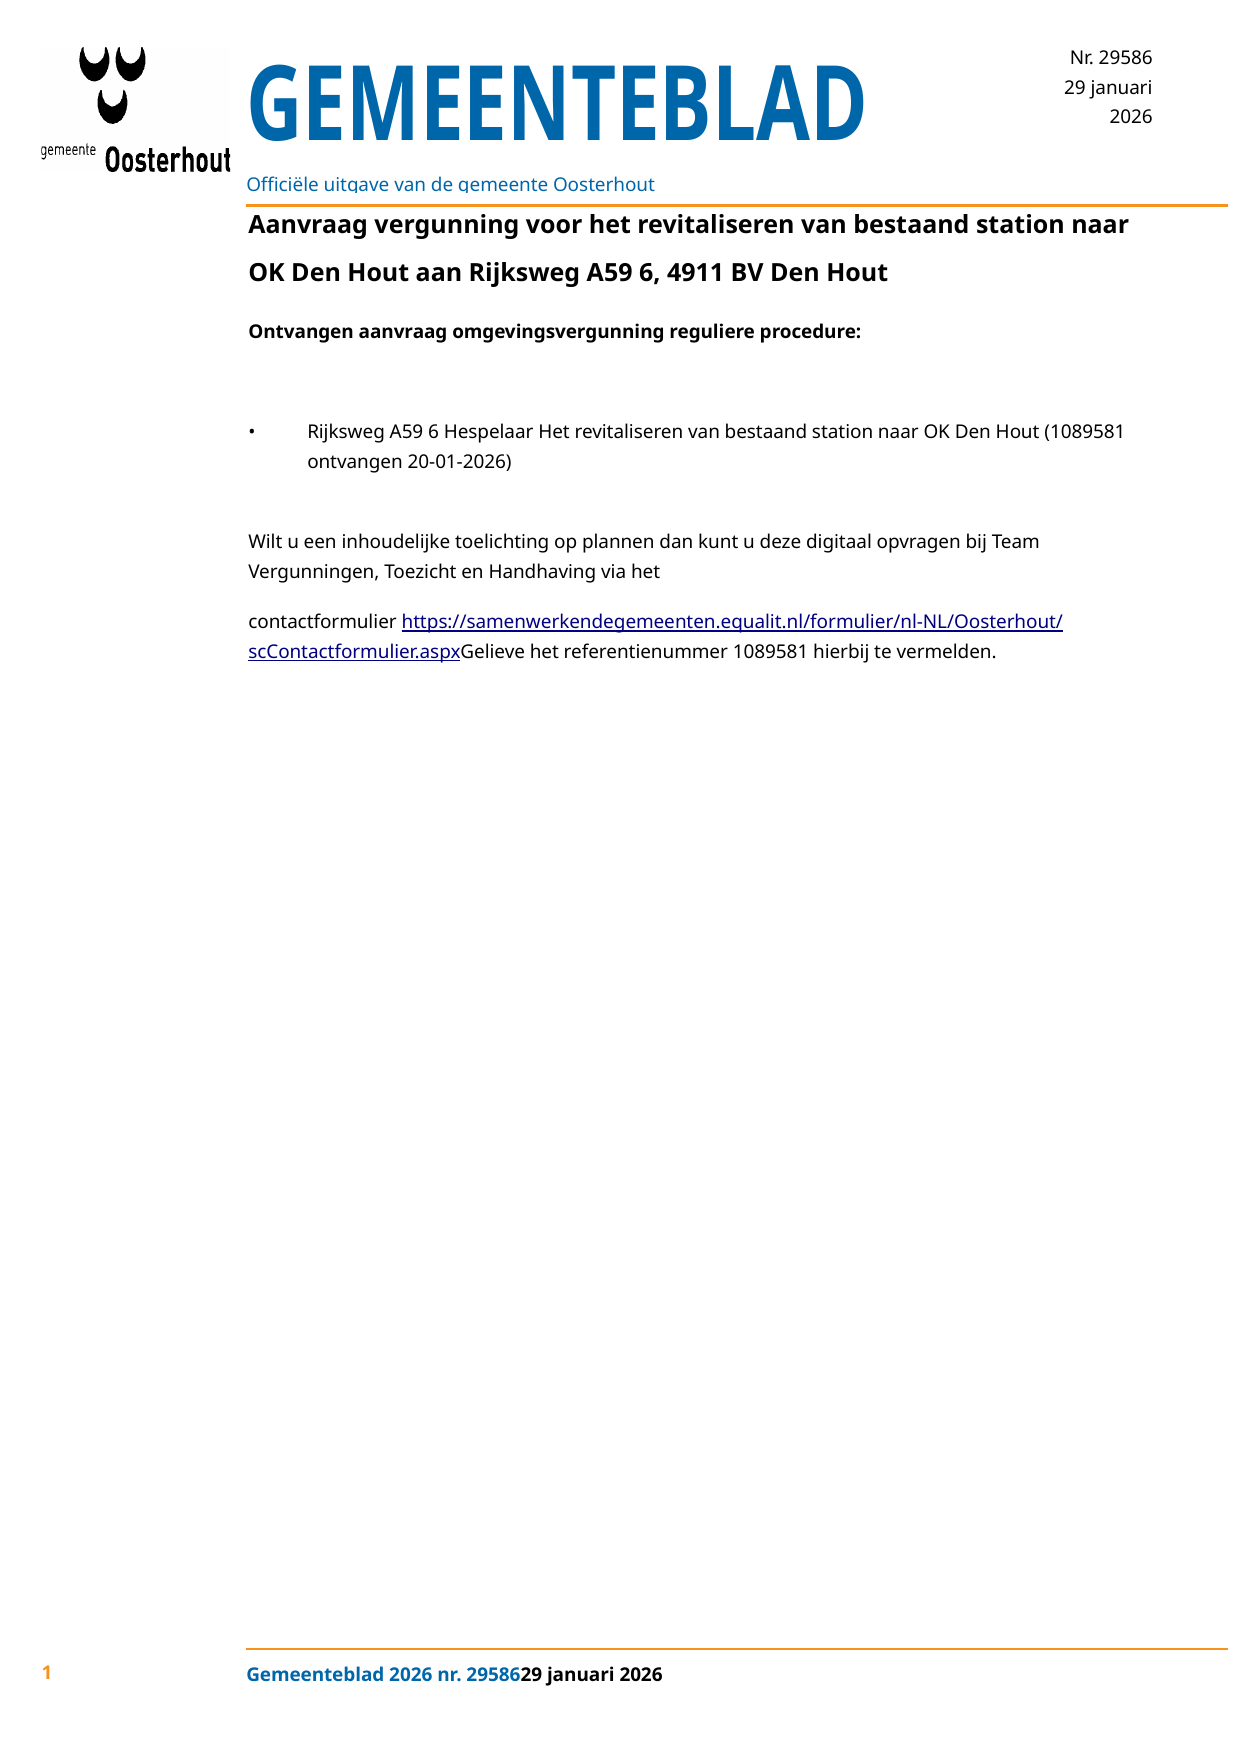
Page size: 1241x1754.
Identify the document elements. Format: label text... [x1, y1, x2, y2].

picture [41, 47, 231, 172]
text Wilt u een inhoudelijke toelichting op plannen dan kunt u deze digitaal opvragen bij Team Vergunningen, Toezicht en Handhaving via het [248, 528, 1152, 584]
list Rijksweg A59 6 Hespelaar Het revitaliseren van bestaand station naar OK Den Hout (1089581 ontvangen 20-01-2026) [248, 419, 1152, 474]
text Aanvraag vergunning voor het revitaliseren van bestaand station naar OK Den Hout aan Rijksweg A59 6, 4911 BV Den Hout [248, 207, 1152, 288]
text contactformulier https://samenwerkendegemeenten.equalit.nl/formulier/nl-NL/Oosterhout/scContactformulier.aspxGelieve het referentienummer 1089581 hierbij te vermelden. [248, 608, 1152, 664]
text Ontvangen aanvraag omgevingsvergunning reguliere procedure: [248, 318, 1152, 344]
